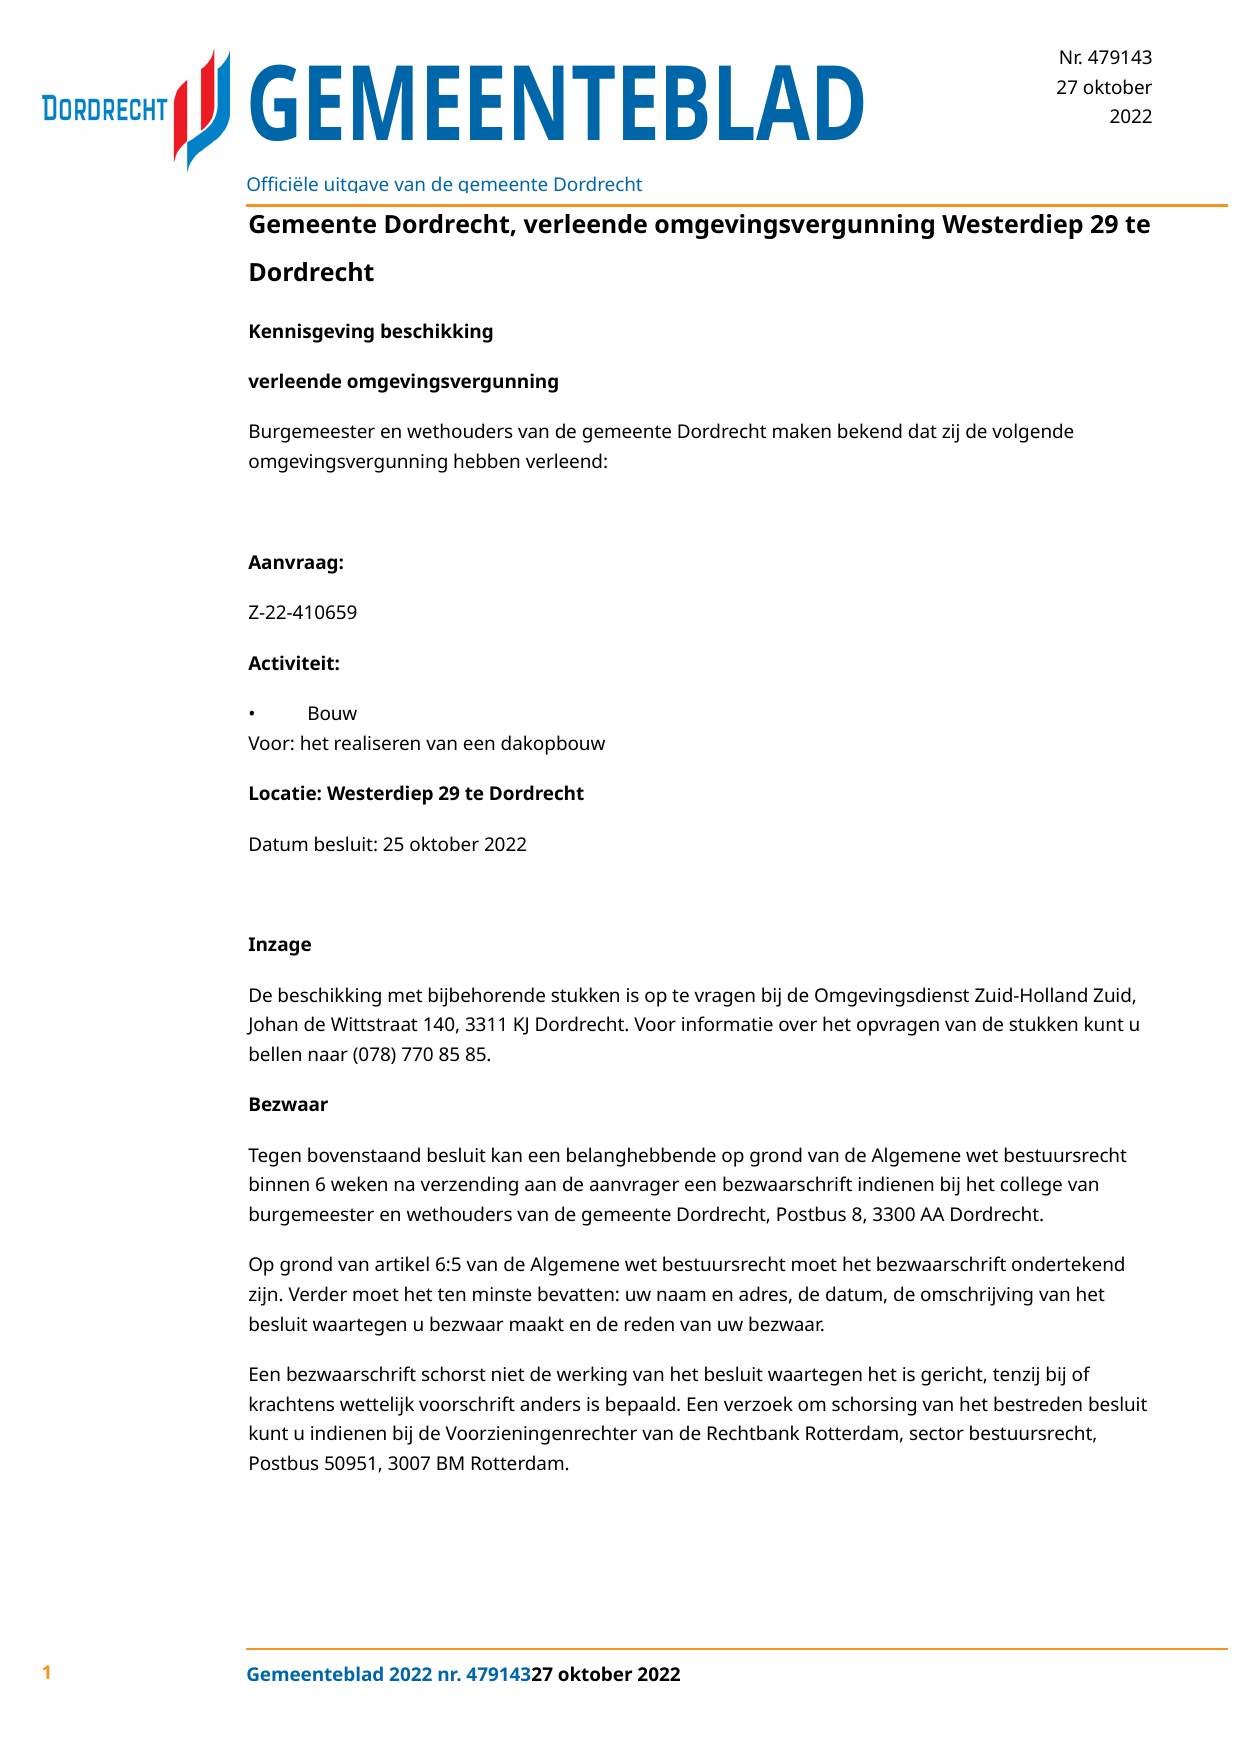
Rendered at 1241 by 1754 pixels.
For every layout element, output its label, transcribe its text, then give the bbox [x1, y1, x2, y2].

text Inzage [248, 932, 1152, 957]
text Op grond van artikel 6:5 van de Algemene wet bestuursrecht moet het bezwaarschrift ondertekend zijn. Verder moet het ten minste bevatten: uw naam en adres, de datum, de omschrijving van het besluit waartegen u bezwaar maakt en de reden van uw bezwaar. [248, 1252, 1152, 1337]
text Kennisgeving beschikking [248, 318, 1152, 344]
list Bouw [248, 700, 1152, 726]
text verleende omgevingsvergunning [248, 368, 1152, 394]
text Datum besluit: 25 oktober 2022 [248, 831, 1152, 857]
text Voor: het realiseren van een dakopbouw [248, 730, 1152, 756]
text Tegen bovenstaand besluit kan een belanghebbende op grond van de Algemene wet bestuursrecht binnen 6 weken na verzending aan de aanvrager een bezwaarschrift indienen bij het college van burgemeester en wethouders van de gemeente Dordrecht, Postbus 8, 3300 AA Dordrecht. [248, 1142, 1152, 1227]
text Aanvraag: [248, 549, 1152, 575]
text Activiteit: [248, 650, 1152, 676]
text De beschikking met bijbehorende stukken is op te vragen bij de Omgevingsdienst Zuid-Holland Zuid, Johan de Wittstraat 140, 3311 KJ Dordrecht. Voor informatie over het opvragen van de stukken kunt u bellen naar (078) 770 85 85. [248, 982, 1152, 1067]
picture [41, 47, 231, 172]
text Burgemeester en wethouders van de gemeente Dordrecht maken bekend dat zij de volgende omgevingsvergunning hebben verleend: [248, 419, 1152, 474]
text Een bezwaarschrift schorst niet de werking van het besluit waartegen het is gericht, tenzij bij of krachtens wettelijk voorschrift anders is bepaald. Een verzoek om schorsing van het bestreden besluit kunt u indienen bij de Voorzieningenrechter van de Rechtbank Rotterdam, sector bestuursrecht, Postbus 50951, 3007 BM Rotterdam. [248, 1361, 1152, 1476]
text Locatie: Westerdiep 29 te Dordrecht [248, 780, 1152, 806]
text Bezwaar [248, 1092, 1152, 1117]
text Gemeente Dordrecht, verleende omgevingsvergunning Westerdiep 29 te Dordrecht [248, 207, 1152, 288]
text Z-22-410659 [248, 599, 1152, 625]
